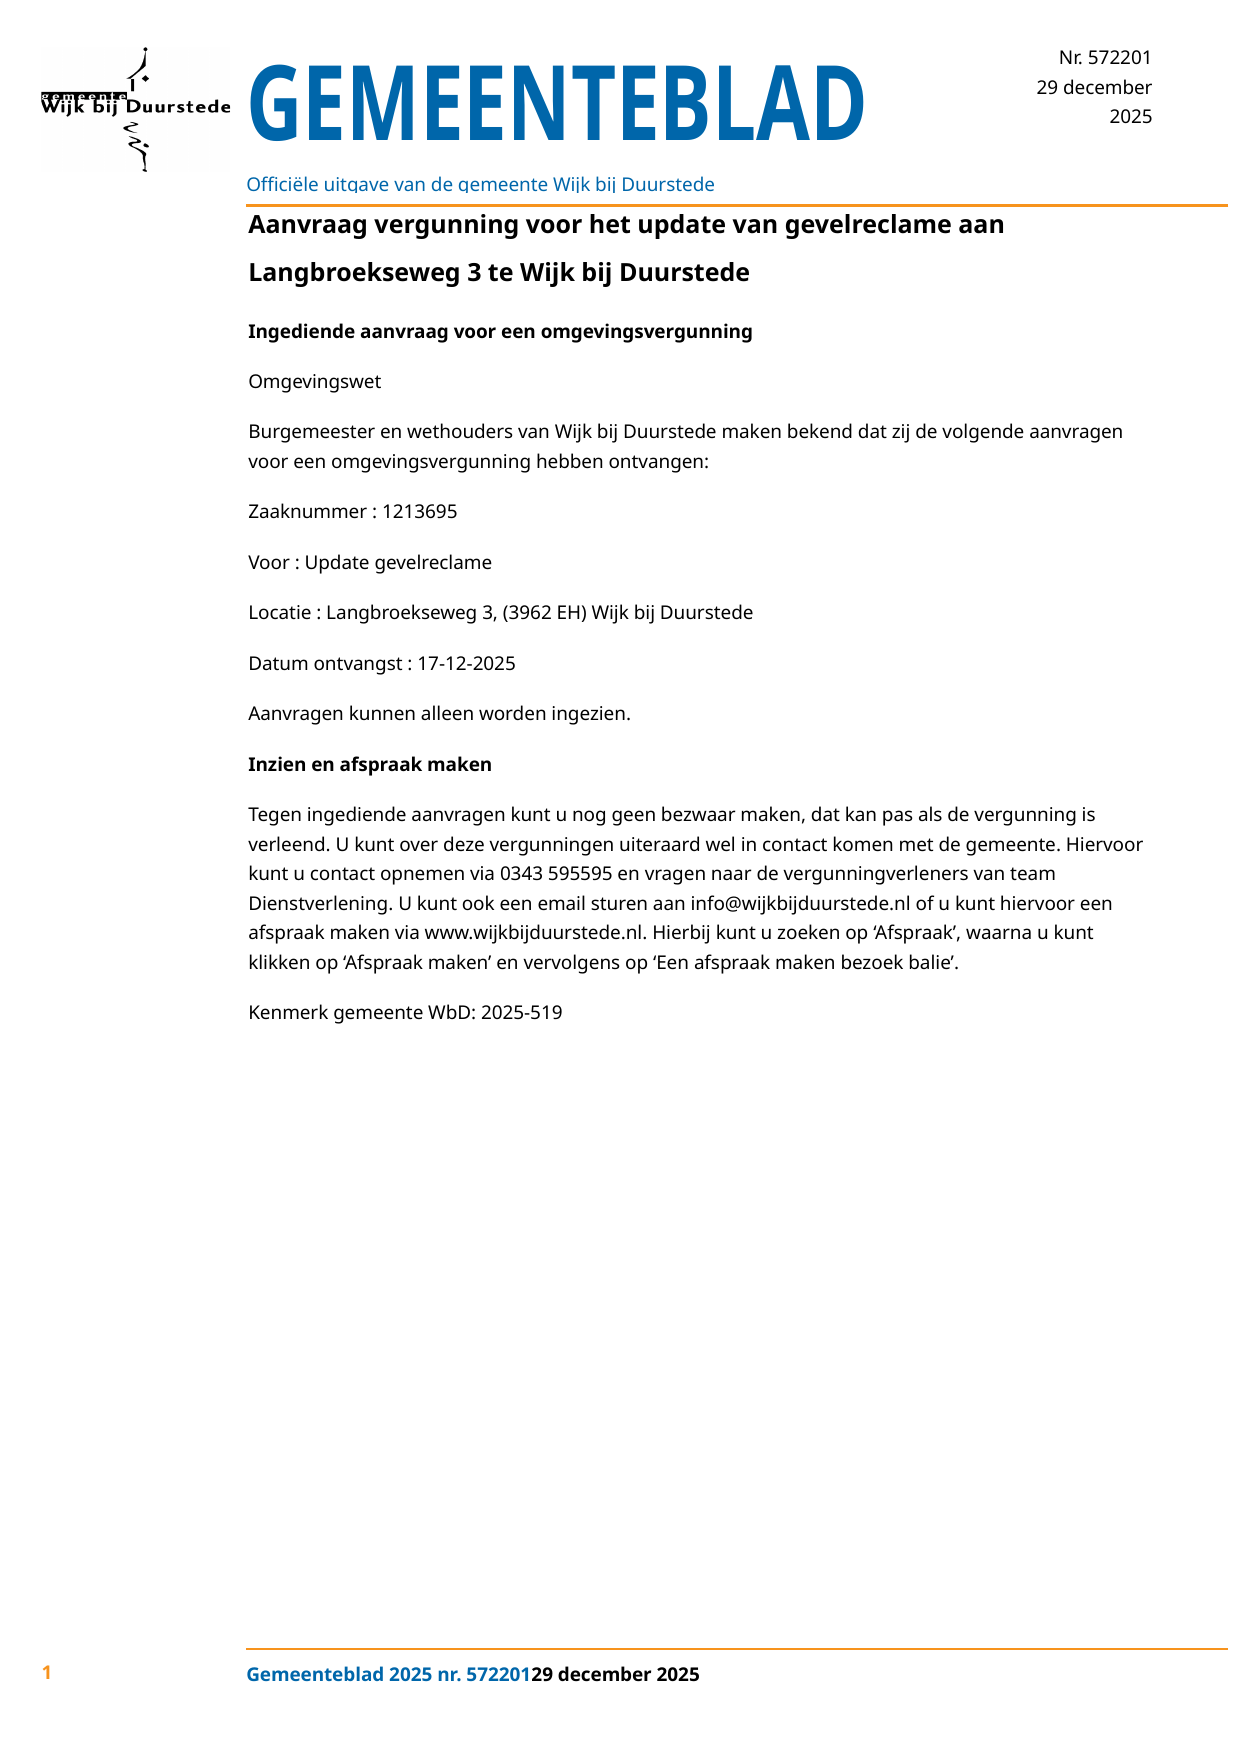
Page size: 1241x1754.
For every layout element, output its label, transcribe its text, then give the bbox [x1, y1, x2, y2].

text Zaaknummer : 1213695 [248, 499, 1152, 524]
text Datum ontvangst : 17-12-2025 [248, 650, 1152, 676]
text Aanvragen kunnen alleen worden ingezien. [248, 700, 1152, 726]
text Omgevingswet [248, 368, 1152, 394]
text Voor : Update gevelreclame [248, 549, 1152, 575]
text Ingediende aanvraag voor een omgevingsvergunning [248, 318, 1152, 344]
text Tegen ingediende aanvragen kunt u nog geen bezwaar maken, dat kan pas als de vergunning is verleend. U kunt over deze vergunningen uiteraard wel in contact komen met de gemeente. Hiervoor kunt u contact opnemen via 0343 595595 en vragen naar de vergunningverleners van team Dienstverlening. U kunt ook een email sturen aan info@wijkbijduurstede.nl of u kunt hiervoor een afspraak maken via www.wijkbijduurstede.nl. Hierbij kunt u zoeken op ‘Afspraak’, waarna u kunt klikken op ‘Afspraak maken’ en vervolgens op ‘Een afspraak maken bezoek balie’. [248, 801, 1152, 975]
picture [41, 47, 231, 172]
text Inzien en afspraak maken [248, 751, 1152, 777]
text Kenmerk gemeente WbD: 2025-519 [248, 999, 1152, 1025]
text Aanvraag vergunning voor het update van gevelreclame aan Langbroekseweg 3 te Wijk bij Duurstede [248, 207, 1152, 288]
text Locatie : Langbroekseweg 3, (3962 EH) Wijk bij Duurstede [248, 599, 1152, 625]
text Burgemeester en wethouders van Wijk bij Duurstede maken bekend dat zij de volgende aanvragen voor een omgevingsvergunning hebben ontvangen: [248, 419, 1152, 474]
